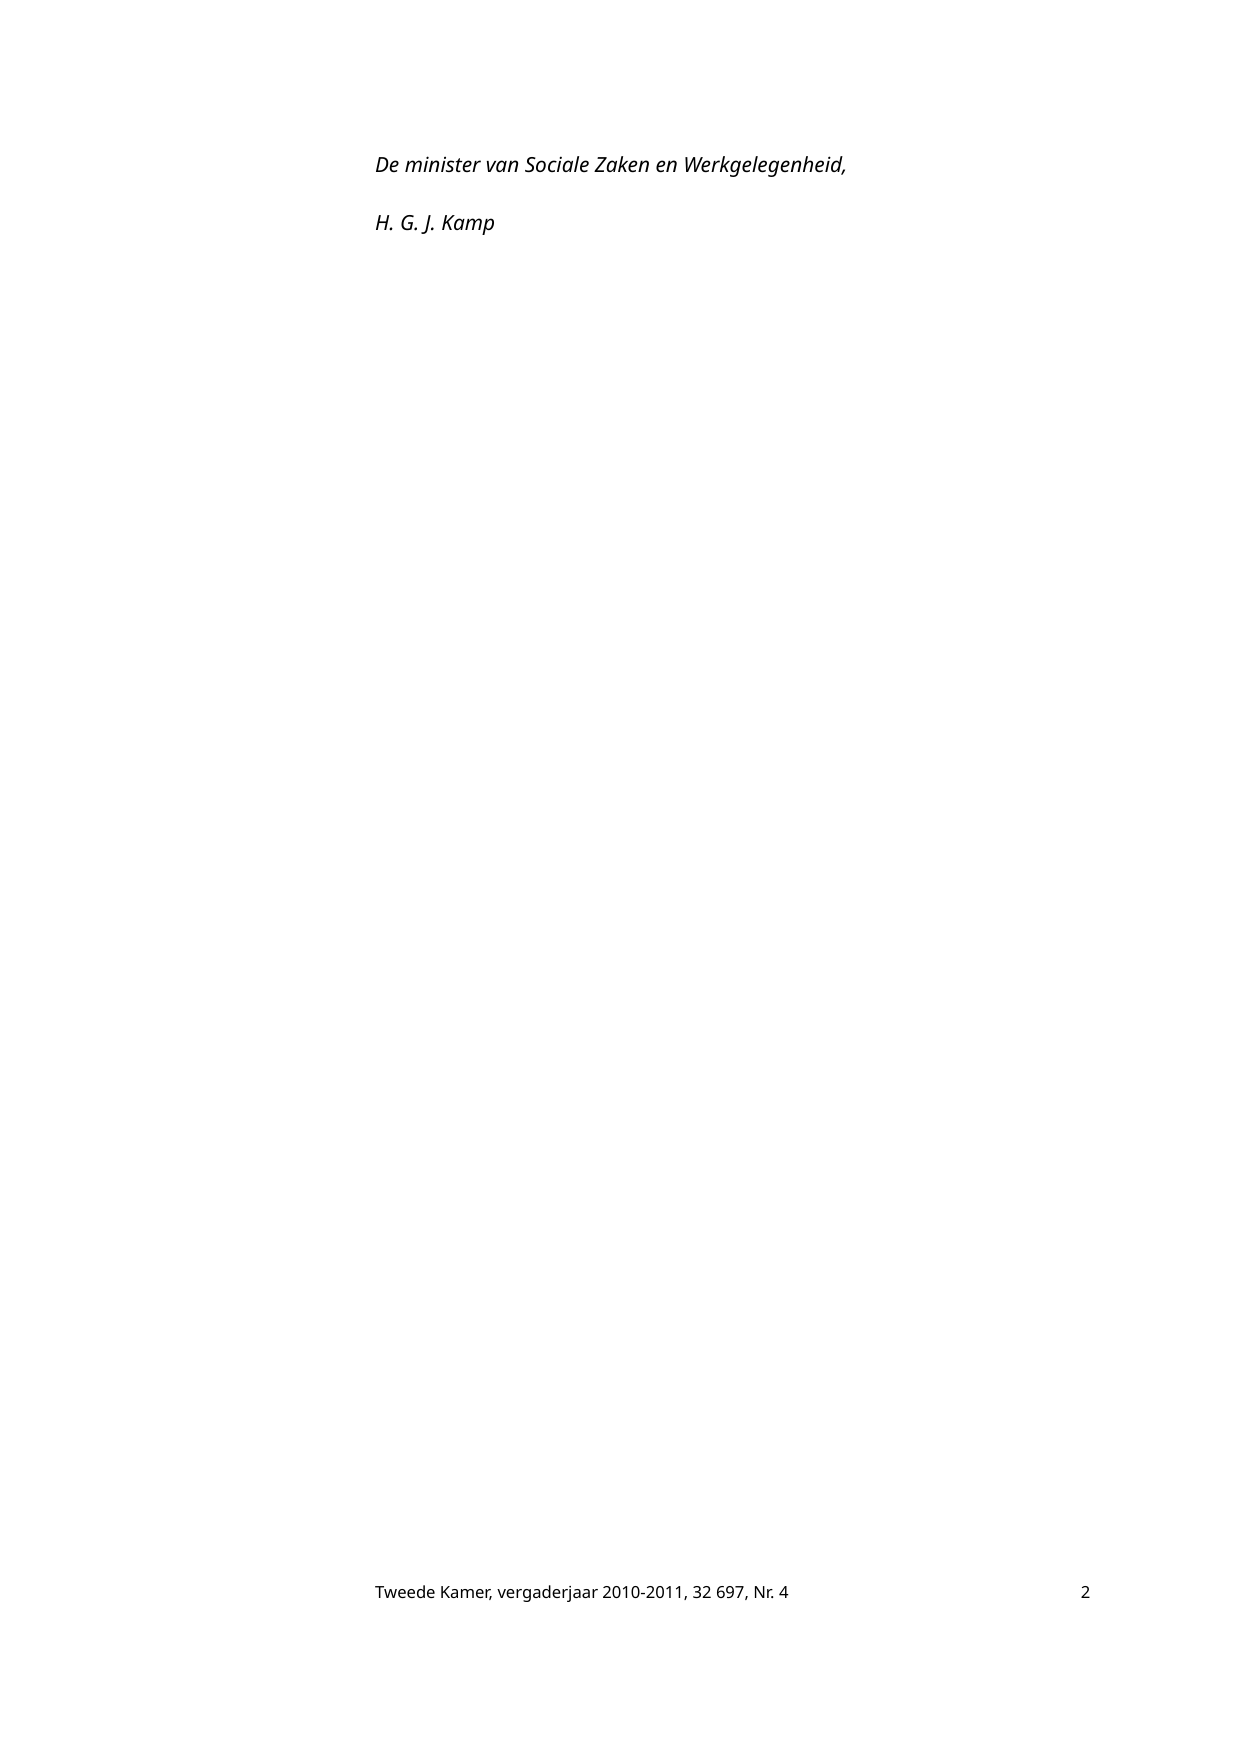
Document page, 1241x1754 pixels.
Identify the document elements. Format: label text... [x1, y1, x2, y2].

text H. G. J. Kamp [375, 208, 1090, 237]
text De minister van Sociale Zaken en Werkgelegenheid, [375, 150, 1090, 178]
